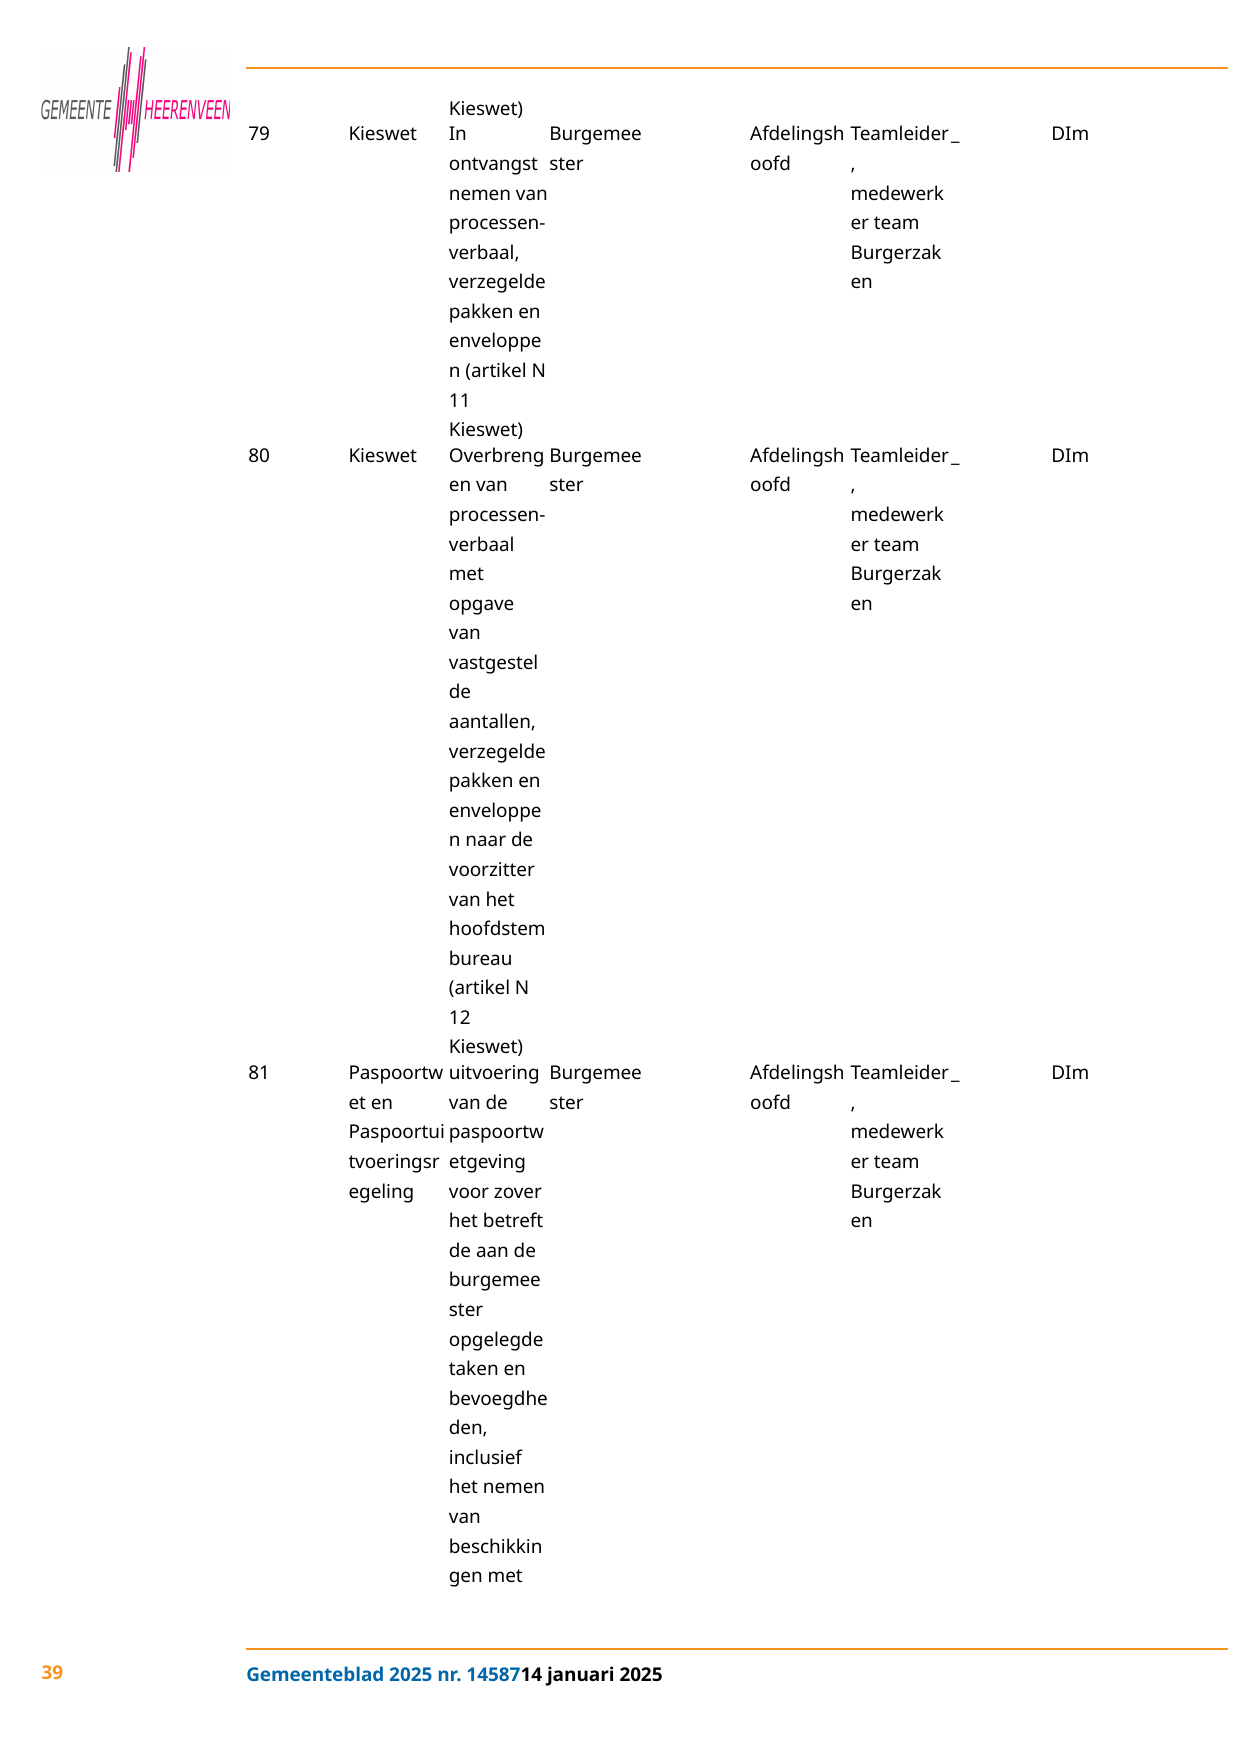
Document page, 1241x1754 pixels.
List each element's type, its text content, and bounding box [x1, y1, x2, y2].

table_cell _ [951, 442, 1051, 1059]
table_cell Kieswet) [449, 95, 549, 121]
table_cell [650, 121, 750, 442]
table_cell Burgemeester [549, 121, 649, 442]
table_cell [650, 442, 750, 1059]
table_cell [650, 95, 750, 121]
table_cell [951, 95, 1051, 121]
table_cell Afdelingshoofd [750, 1060, 850, 1588]
table_cell [1051, 95, 1152, 121]
table_cell 80 [248, 442, 348, 1059]
table_cell Burgemeester [549, 1060, 649, 1588]
table_cell Overbrengen van processen-verbaal met opgave van vastgestelde aantallen, verzegelde pakken en enveloppen naar de voorzitter van het hoofdstembureau (artikel N 12 Kieswet) [449, 442, 549, 1059]
table_cell Kieswet [348, 121, 449, 442]
table_cell [549, 95, 649, 121]
table_cell DIm [1051, 1060, 1152, 1588]
table_cell Paspoortwet en Paspoortuitvoeringsregeling [348, 1060, 449, 1588]
table_cell [348, 95, 449, 121]
table_cell Burgemeester [549, 442, 649, 1059]
table_cell [850, 95, 951, 121]
table_cell [750, 95, 850, 121]
table_cell Afdelingshoofd [750, 442, 850, 1059]
table_cell 79 [248, 121, 348, 442]
table_cell Kieswet [348, 442, 449, 1059]
table_cell Teamleider, medewerker team Burgerzaken [850, 121, 951, 442]
table_cell Teamleider, medewerker team Burgerzaken [850, 442, 951, 1059]
table_cell uitvoering van de paspoortwetgeving voor zover het betreft de aan de burgemeester opgelegde taken en bevoegdheden, inclusief het nemen van beschikkingen met [449, 1060, 549, 1588]
table_cell Teamleider, medewerker team Burgerzaken [850, 1060, 951, 1588]
table_cell _ [951, 1060, 1051, 1588]
table_cell DIm [1051, 442, 1152, 1059]
picture [41, 47, 231, 172]
table_cell DIm [1051, 121, 1152, 442]
table_cell 81 [248, 1060, 348, 1588]
table_cell _ [951, 121, 1051, 442]
table_cell [248, 95, 348, 121]
table_cell In ontvangst nemen van processen-verbaal, verzegelde pakken en enveloppen (artikel N 11 Kieswet) [449, 121, 549, 442]
table_cell [650, 1060, 750, 1588]
table_cell Afdelingshoofd [750, 121, 850, 442]
